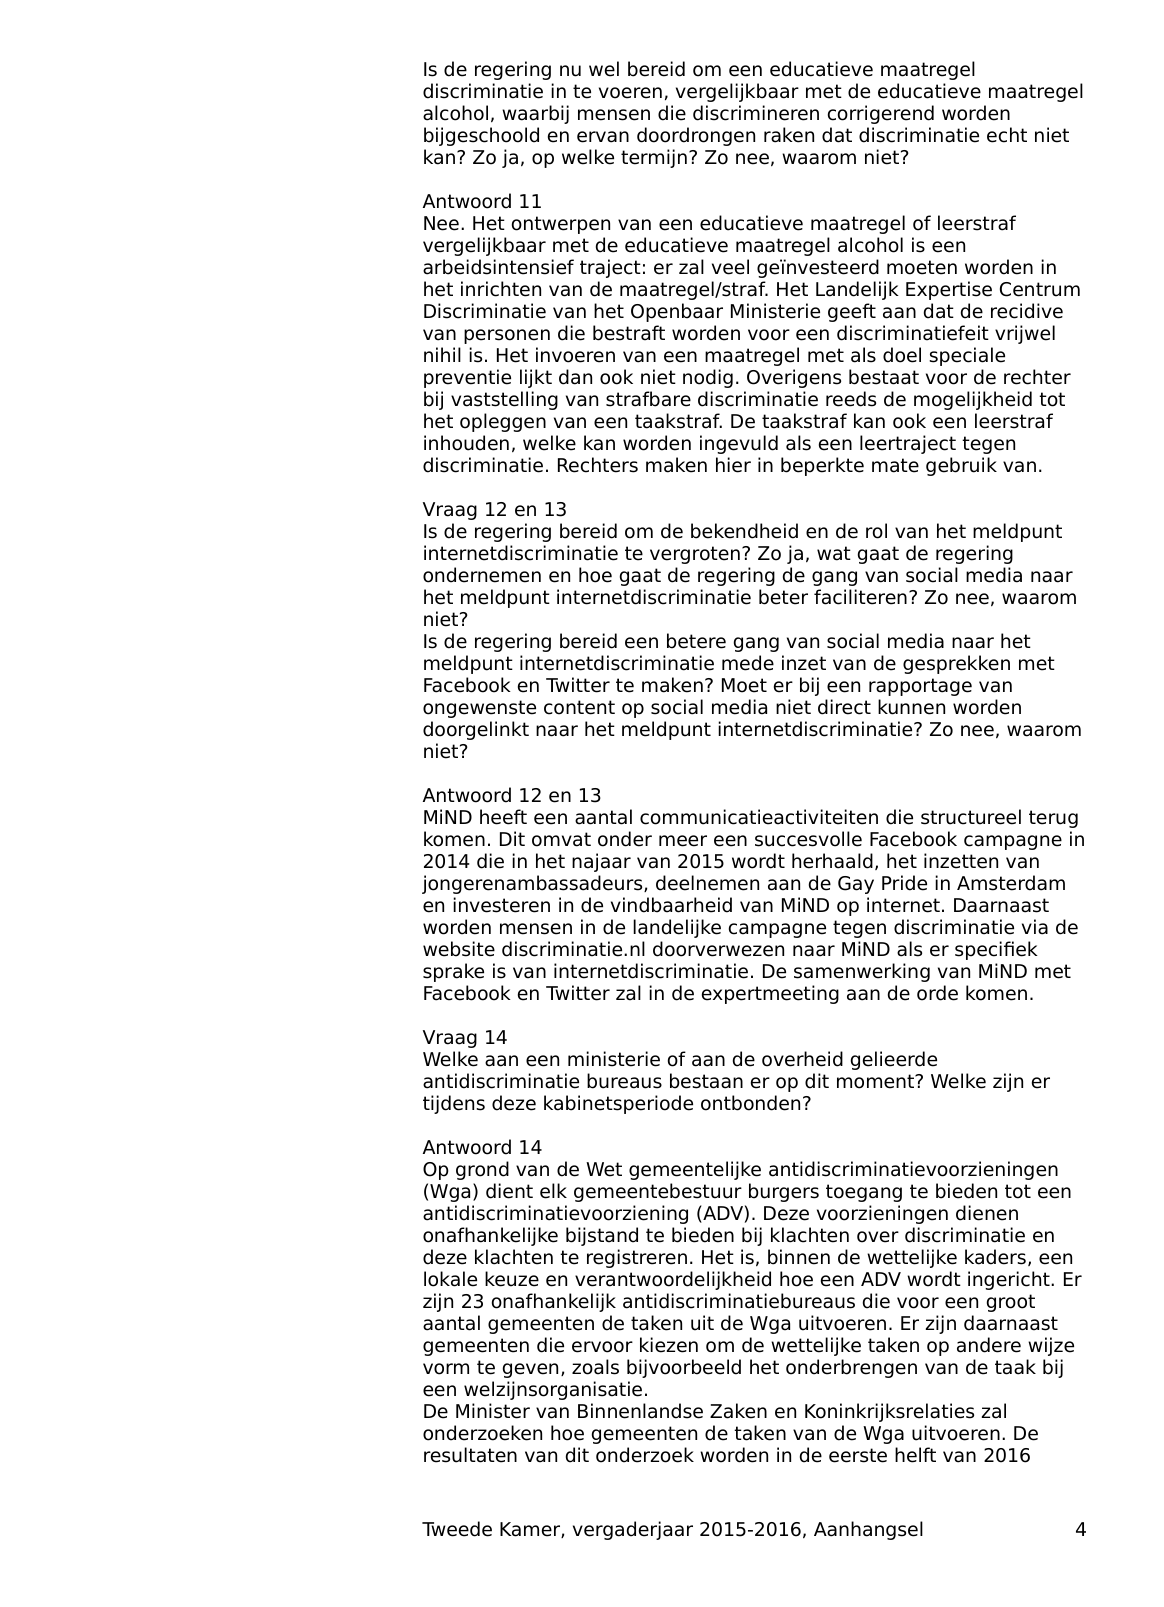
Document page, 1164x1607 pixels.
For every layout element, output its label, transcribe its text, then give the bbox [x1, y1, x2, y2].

text Vraag 14 [422, 1027, 1087, 1049]
text Nee. Het ontwerpen van een educatieve maatregel of leerstraf vergelijkbaar met de educatieve maatregel alcohol is een arbeidsintensief traject: er zal veel geïnvesteerd moeten worden in het inrichten van de maatregel/straf. Het Landelijk Expertise Centrum Discriminatie van het Openbaar Ministerie geeft aan dat de recidive van personen die bestraft worden voor een discriminatiefeit vrijwel nihil is. Het invoeren van een maatregel met als doel speciale preventie lijkt dan ook niet nodig. Overigens bestaat voor de rechter bij vaststelling van strafbare discriminatie reeds de mogelijkheid tot het opleggen van een taakstraf. De taakstraf kan ook een leerstraf inhouden, welke kan worden ingevuld als een leertraject tegen discriminatie. Rechters maken hier in beperkte mate gebruik van. [422, 213, 1087, 477]
text Vraag 12 en 13 [422, 499, 1087, 521]
text Antwoord 14 [422, 1137, 1087, 1159]
text De Minister van Binnenlandse Zaken en Koninkrijksrelaties zal onderzoeken hoe gemeenten de taken van de Wga uitvoeren. De resultaten van dit onderzoek worden in de eerste helft van 2016 [422, 1401, 1087, 1467]
text Antwoord 12 en 13 [422, 785, 1087, 807]
text Welke aan een ministerie of aan de overheid gelieerde antidiscriminatie bureaus bestaan er op dit moment? Welke zijn er tijdens deze kabinetsperiode ontbonden? [422, 1049, 1087, 1115]
text Is de regering bereid om de bekendheid en de rol van het meldpunt internetdiscriminatie te vergroten? Zo ja, wat gaat de regering ondernemen en hoe gaat de regering de gang van social media naar het meldpunt internetdiscriminatie beter faciliteren? Zo nee, waarom niet? [422, 521, 1087, 631]
text MiND heeft een aantal communicatieactiviteiten die structureel terug komen. Dit omvat onder meer een succesvolle Facebook campagne in 2014 die in het najaar van 2015 wordt herhaald, het inzetten van jongerenambassadeurs, deelnemen aan de Gay Pride in Amsterdam en investeren in de vindbaarheid van MiND op internet. Daarnaast worden mensen in de landelijke campagne tegen discriminatie via de website discriminatie.nl doorverwezen naar MiND als er specifiek sprake is van internetdiscriminatie. De samenwerking van MiND met Facebook en Twitter zal in de expertmeeting aan de orde komen. [422, 807, 1087, 1005]
text Antwoord 11 [422, 191, 1087, 213]
text Op grond van de Wet gemeentelijke antidiscriminatievoorzieningen (Wga) dient elk gemeentebestuur burgers toegang te bieden tot een antidiscriminatievoorziening (ADV). Deze voorzieningen dienen onafhankelijke bijstand te bieden bij klachten over discriminatie en deze klachten te registreren. Het is, binnen de wettelijke kaders, een lokale keuze en verantwoordelijkheid hoe een ADV wordt ingericht. Er zijn 23 onafhankelijk antidiscriminatiebureaus die voor een groot aantal gemeenten de taken uit de Wga uitvoeren. Er zijn daarnaast gemeenten die ervoor kiezen om de wettelijke taken op andere wijze vorm te geven, zoals bijvoorbeeld het onderbrengen van de taak bij een welzijnsorganisatie. [422, 1159, 1087, 1401]
text Is de regering bereid een betere gang van social media naar het meldpunt internetdiscriminatie mede inzet van de gesprekken met Facebook en Twitter te maken? Moet er bij een rapportage van ongewenste content op social media niet direct kunnen worden doorgelinkt naar het meldpunt internetdiscriminatie? Zo nee, waarom niet? [422, 631, 1087, 763]
text Is de regering nu wel bereid om een educatieve maatregel discriminatie in te voeren, vergelijkbaar met de educatieve maatregel alcohol, waarbij mensen die discrimineren corrigerend worden bijgeschoold en ervan doordrongen raken dat discriminatie echt niet kan? Zo ja, op welke termijn? Zo nee, waarom niet? [422, 59, 1087, 169]
